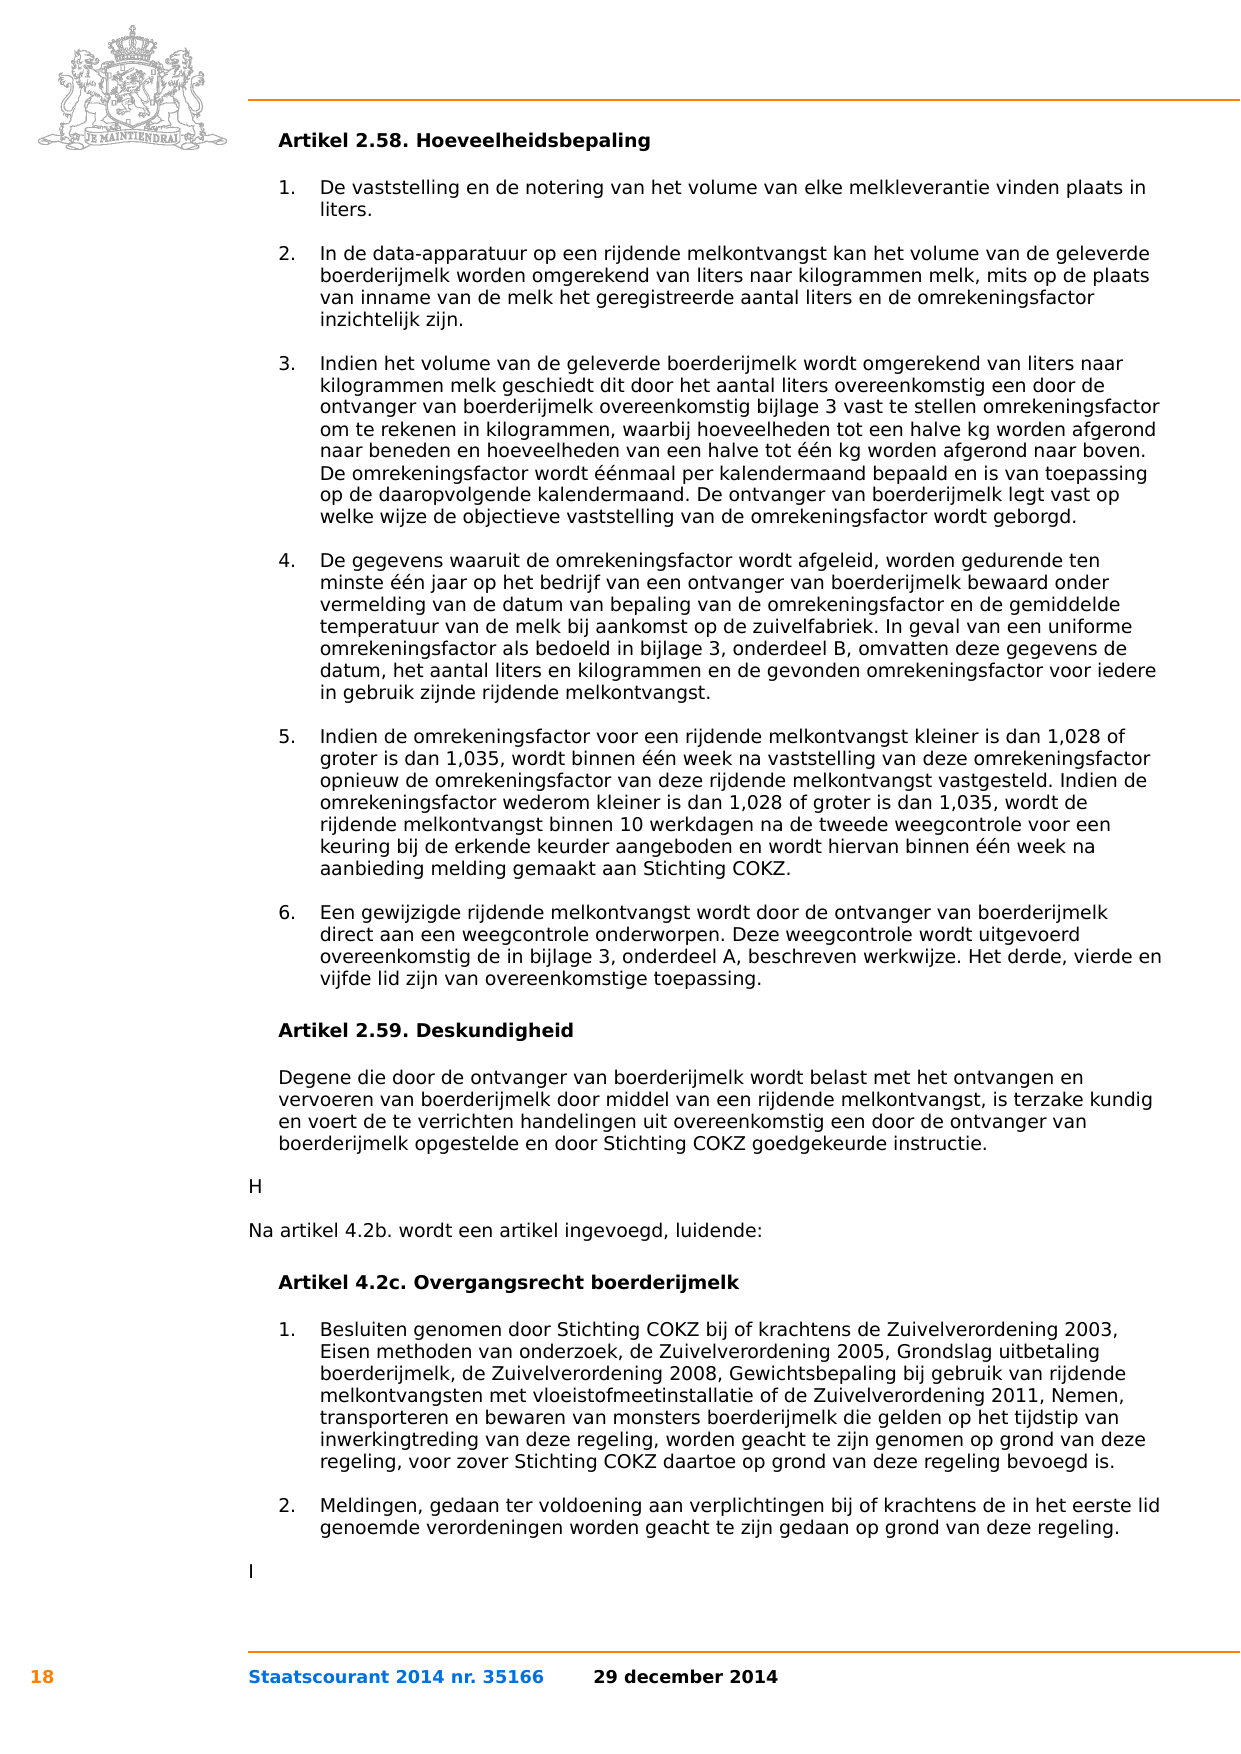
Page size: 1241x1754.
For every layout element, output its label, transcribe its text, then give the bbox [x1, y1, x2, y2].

text I [248, 1561, 1163, 1583]
text Degene die door de ontvanger van boerderijmelk wordt belast met het ontvangen en vervoeren van boerderijmelk door middel van een rijdende melkontvangst, is terzake kundig en voert de te verrichten handelingen uit overeenkomstig een door de ontvanger van boerderijmelk opgestelde en door Stichting COKZ goedgekeurde instructie. [278, 1067, 1163, 1154]
text 2. Meldingen, gedaan ter voldoening aan verplichtingen bij of krachtens de in het eerste lid genoemde verordeningen worden geacht te zijn gedaan op grond van deze regeling. [278, 1495, 1163, 1539]
text 4. De gegevens waaruit de omrekeningsfactor wordt afgeleid, worden gedurende ten minste één jaar op het bedrijf van een ontvanger van boerderijmelk bewaard onder vermelding van de datum van bepaling van de omrekeningsfactor en de gemiddelde temperatuur van de melk bij aankomst op de zuivelfabriek. In geval van een uniforme omrekeningsfactor als bedoeld in bijlage 3, onderdeel B, omvatten deze gegevens de datum, het aantal liters en kilogrammen en de gevonden omrekeningsfactor voor iedere in gebruik zijnde rijdende melkontvangst. [278, 550, 1163, 704]
text 1. Besluiten genomen door Stichting COKZ bij of krachtens de Zuivelverordening 2003, Eisen methoden van onderzoek, de Zuivelverordening 2005, Grondslag uitbetaling boerderijmelk, de Zuivelverordening 2008, Gewichtsbepaling bij gebruik van rijdende melkontvangsten met vloeistofmeetinstallatie of de Zuivelverordening 2011, Nemen, transporteren en bewaren van monsters boerderijmelk die gelden op het tijdstip van inwerkingtreding van deze regeling, worden geacht te zijn genomen op grond van deze regeling, voor zover Stichting COKZ daartoe op grond van deze regeling bevoegd is. [278, 1319, 1163, 1473]
picture [38, 25, 227, 150]
subtitle Artikel 2.59. Deskundigheid [278, 1019, 1163, 1042]
text 6. Een gewijzigde rijdende melkontvangst wordt door de ontvanger van boerderijmelk direct aan een weegcontrole onderworpen. Deze weegcontrole wordt uitgevoerd overeenkomstig de in bijlage 3, onderdeel A, beschreven werkwijze. Het derde, vierde en vijfde lid zijn van overeenkomstige toepassing. [278, 902, 1163, 989]
text 5. Indien de omrekeningsfactor voor een rijdende melkontvangst kleiner is dan 1,028 of groter is dan 1,035, wordt binnen één week na vaststelling van deze omrekeningsfactor opnieuw de omrekeningsfactor van deze rijdende melkontvangst vastgesteld. Indien de omrekeningsfactor wederom kleiner is dan 1,028 of groter is dan 1,035, wordt de rijdende melkontvangst binnen 10 werkdagen na de tweede weegcontrole voor een keuring bij de erkende keurder aangeboden en wordt hiervan binnen één week na aanbieding melding gemaakt aan Stichting COKZ. [278, 726, 1163, 880]
text 2. In de data-apparatuur op een rijdende melkontvangst kan het volume van de geleverde boerderijmelk worden omgerekend van liters naar kilogrammen melk, mits op de plaats van inname van de melk het geregistreerde aantal liters en de omrekeningsfactor inzichtelijk zijn. [278, 243, 1163, 331]
subtitle Artikel 4.2c. Overgangsrecht boerderijmelk [278, 1272, 1163, 1294]
text 1. De vaststelling en de notering van het volume van elke melkleverantie vinden plaats in liters. [278, 177, 1163, 221]
text Na artikel 4.2b. wordt een artikel ingevoegd, luidende: [248, 1220, 1163, 1242]
subtitle Artikel 2.58. Hoeveelheidsbepaling [278, 130, 1163, 152]
text 3. Indien het volume van de geleverde boerderijmelk wordt omgerekend van liters naar kilogrammen melk geschiedt dit door het aantal liters overeenkomstig een door de ontvanger van boerderijmelk overeenkomstig bijlage 3 vast te stellen omrekeningsfactor om te rekenen in kilogrammen, waarbij hoeveelheden tot een halve kg worden afgerond naar beneden en hoeveelheden van een halve tot één kg worden afgerond naar boven. De omrekeningsfactor wordt éénmaal per kalendermaand bepaald en is van toepassing op de daaropvolgende kalendermaand. De ontvanger van boerderijmelk legt vast op welke wijze de objectieve vaststelling van de omrekeningsfactor wordt geborgd. [278, 352, 1163, 528]
text H [248, 1176, 1163, 1198]
